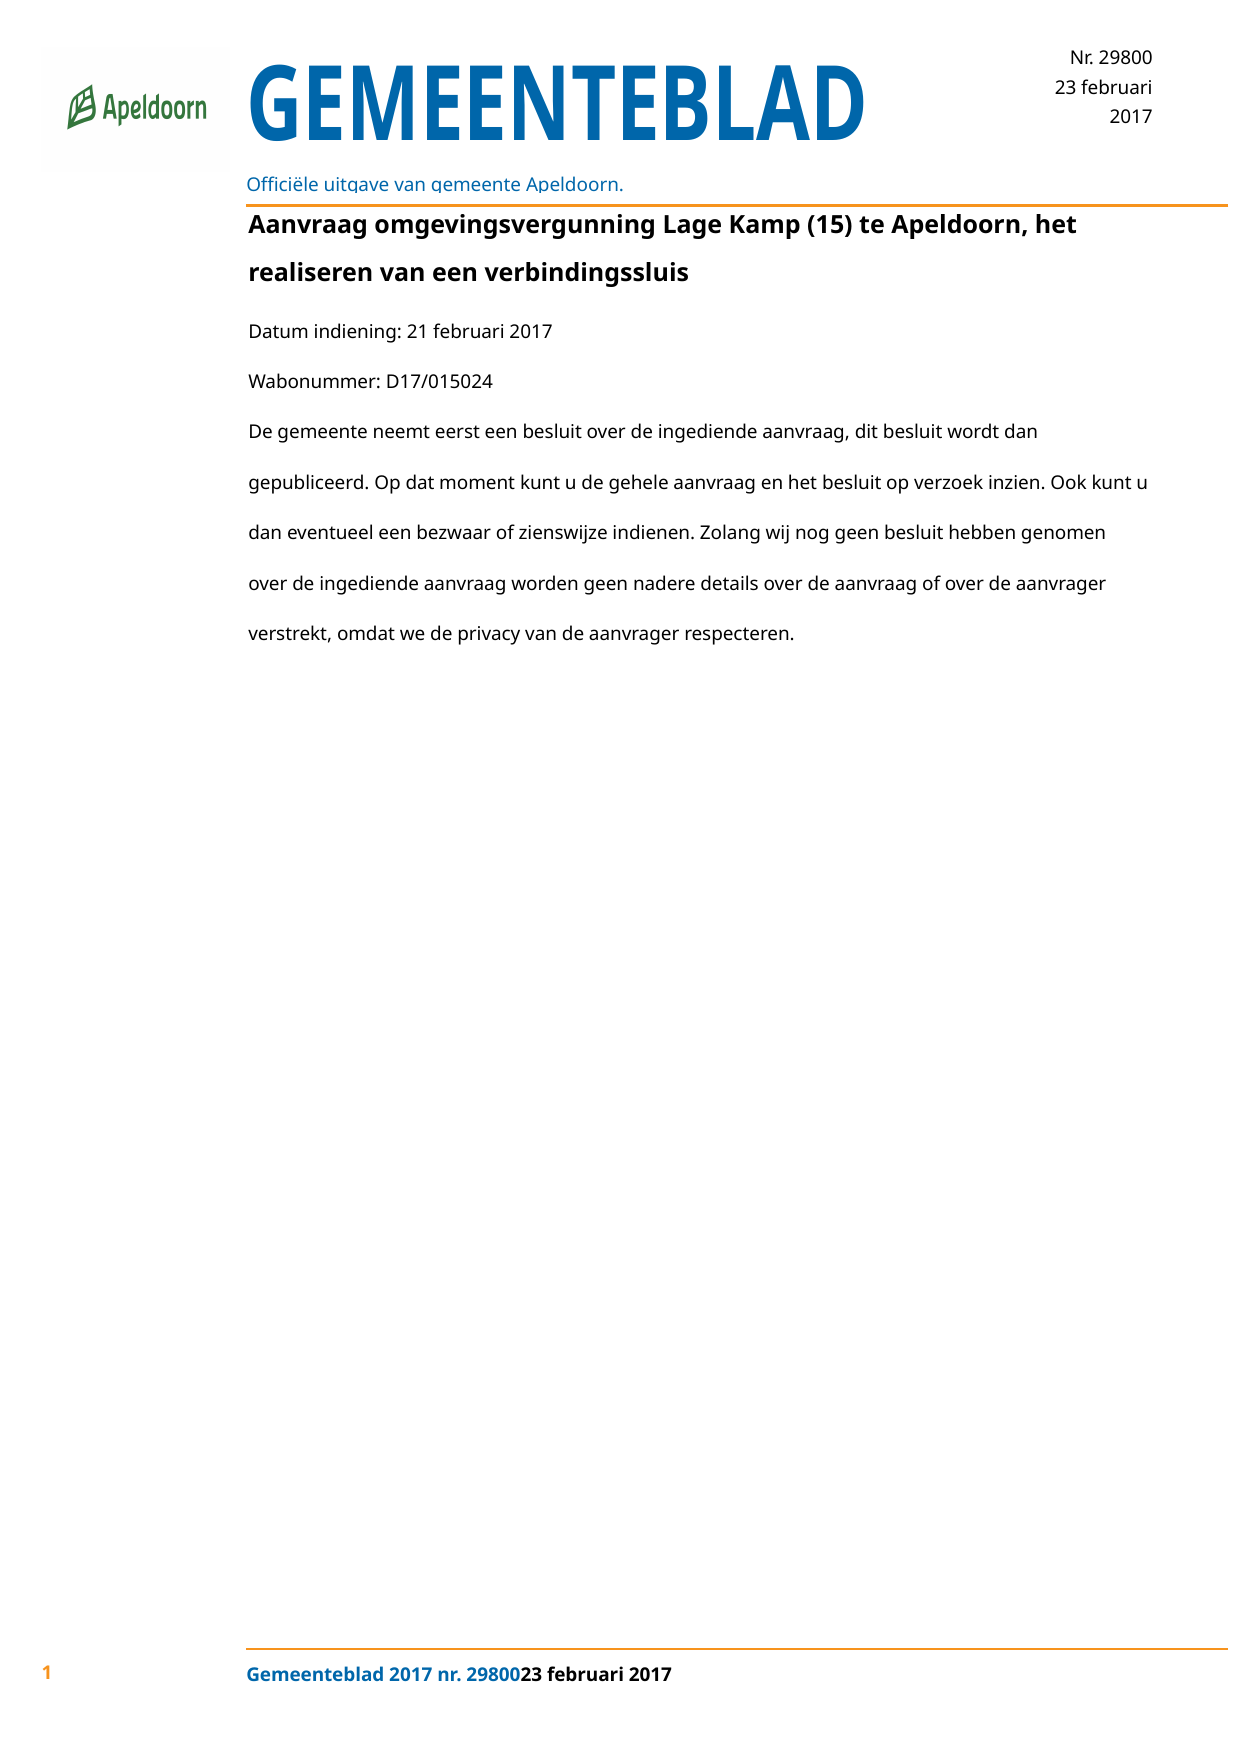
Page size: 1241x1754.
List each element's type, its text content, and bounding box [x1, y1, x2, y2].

text verstrekt, omdat we de privacy van de aanvrager respecteren. [248, 620, 1152, 646]
text Aanvraag omgevingsvergunning Lage Kamp (15) te Apeldoorn, het realiseren van een verbindingssluis [248, 207, 1152, 288]
picture [41, 47, 231, 172]
text De gemeente neemt eerst een besluit over de ingediende aanvraag, dit besluit wordt dan [248, 419, 1152, 444]
text gepubliceerd. Op dat moment kunt u de gehele aanvraag en het besluit op verzoek inzien. Ook kunt u [248, 469, 1152, 495]
text over de ingediende aanvraag worden geen nadere details over de aanvraag of over de aanvrager [248, 570, 1152, 596]
text Datum indiening: 21 februari 2017 [248, 318, 1152, 344]
text Wabonummer: D17/015024 [248, 368, 1152, 394]
text dan eventueel een bezwaar of zienswijze indienen. Zolang wij nog geen besluit hebben genomen [248, 519, 1152, 545]
